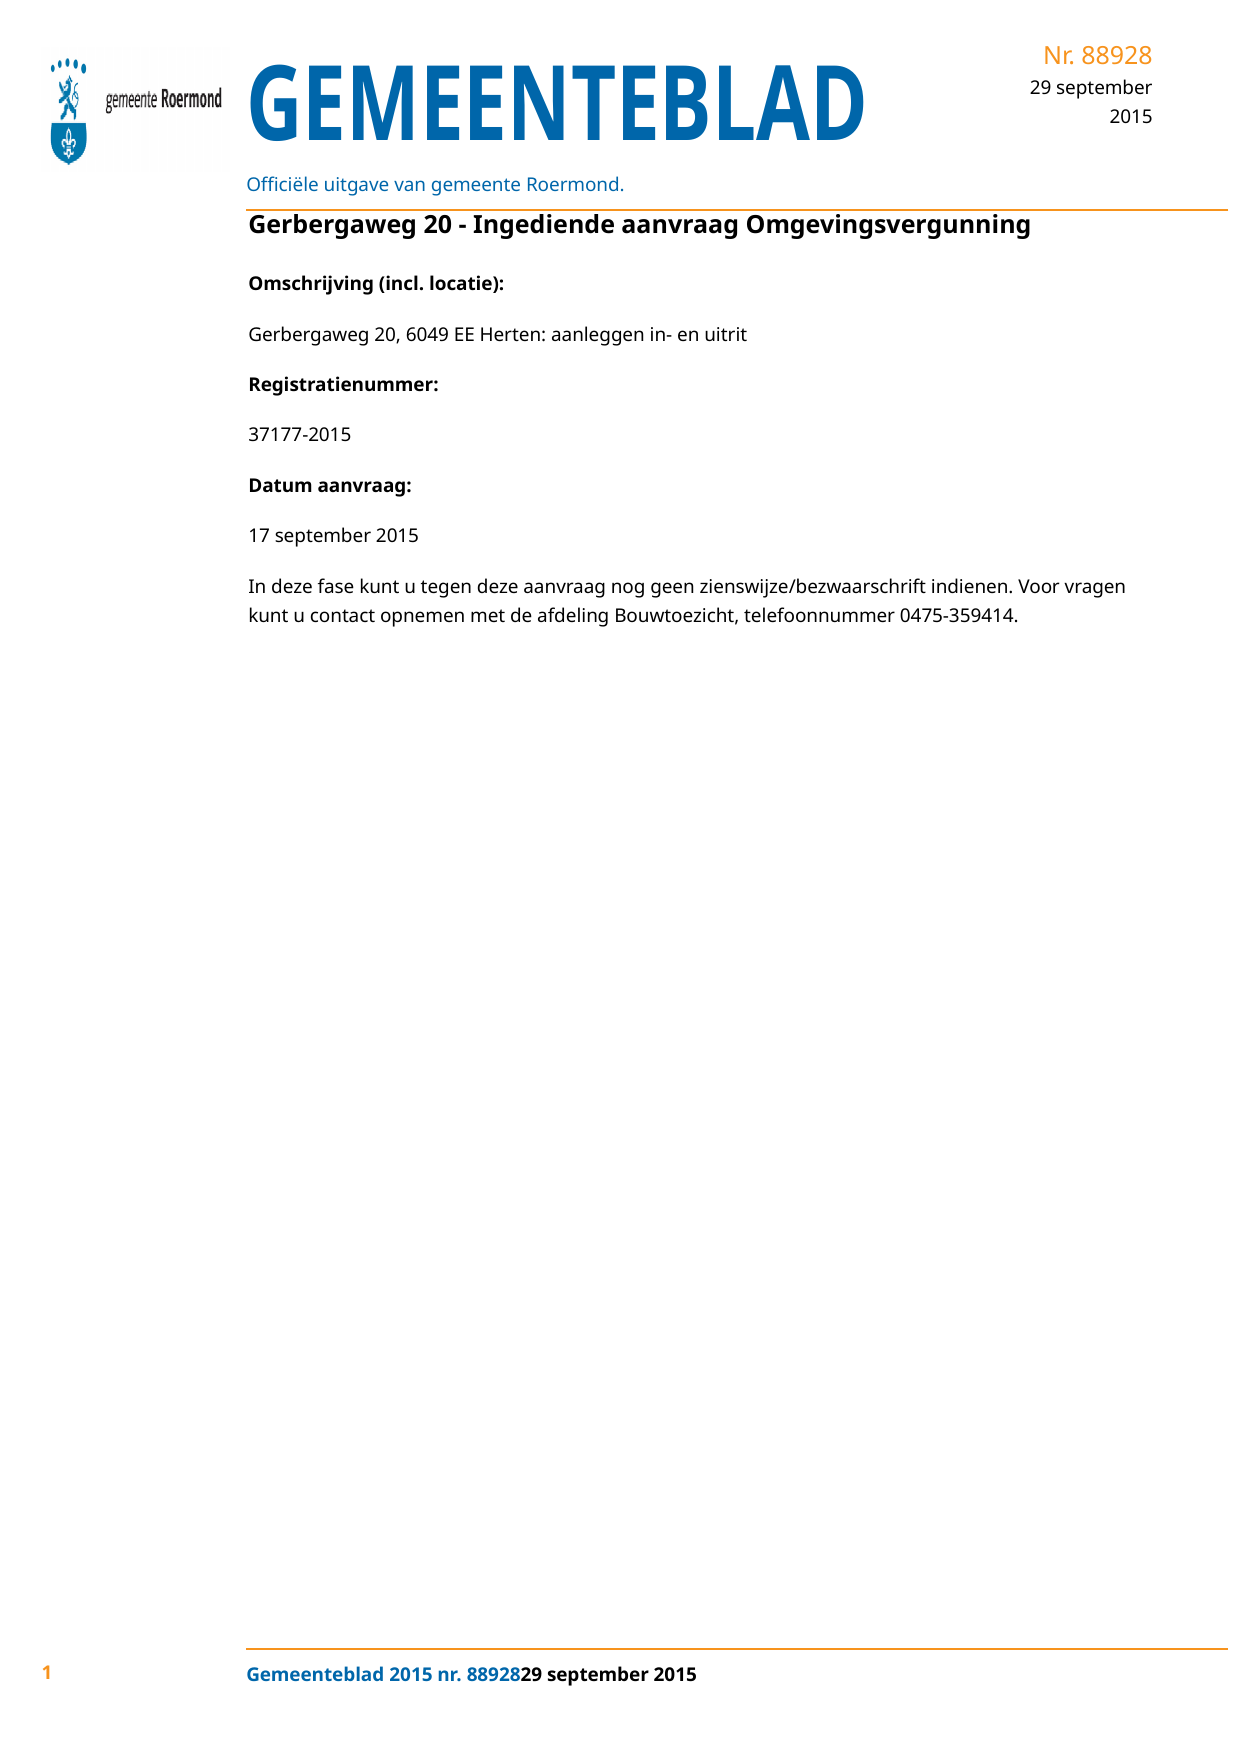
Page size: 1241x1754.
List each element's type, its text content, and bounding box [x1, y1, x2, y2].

text Gerbergaweg 20 - Ingediende aanvraag Omgevingsvergunning [248, 211, 1152, 241]
text 37177-2015 [248, 422, 1152, 447]
text 17 september 2015 [248, 522, 1152, 548]
text Datum aanvraag: [248, 472, 1152, 498]
text Omschrijving (incl. locatie): [248, 270, 1152, 296]
picture [41, 47, 231, 172]
text Gerbergaweg 20, 6049 EE Herten: aanleggen in- en uitrit [248, 321, 1152, 346]
text Registratienummer: [248, 371, 1152, 397]
text In deze fase kunt u tegen deze aanvraag nog geen zienswijze/bezwaarschrift indienen. Voor vragen kunt u contact opnemen met de afdeling Bouwtoezicht, telefoonnummer 0475-359414. [248, 573, 1152, 628]
